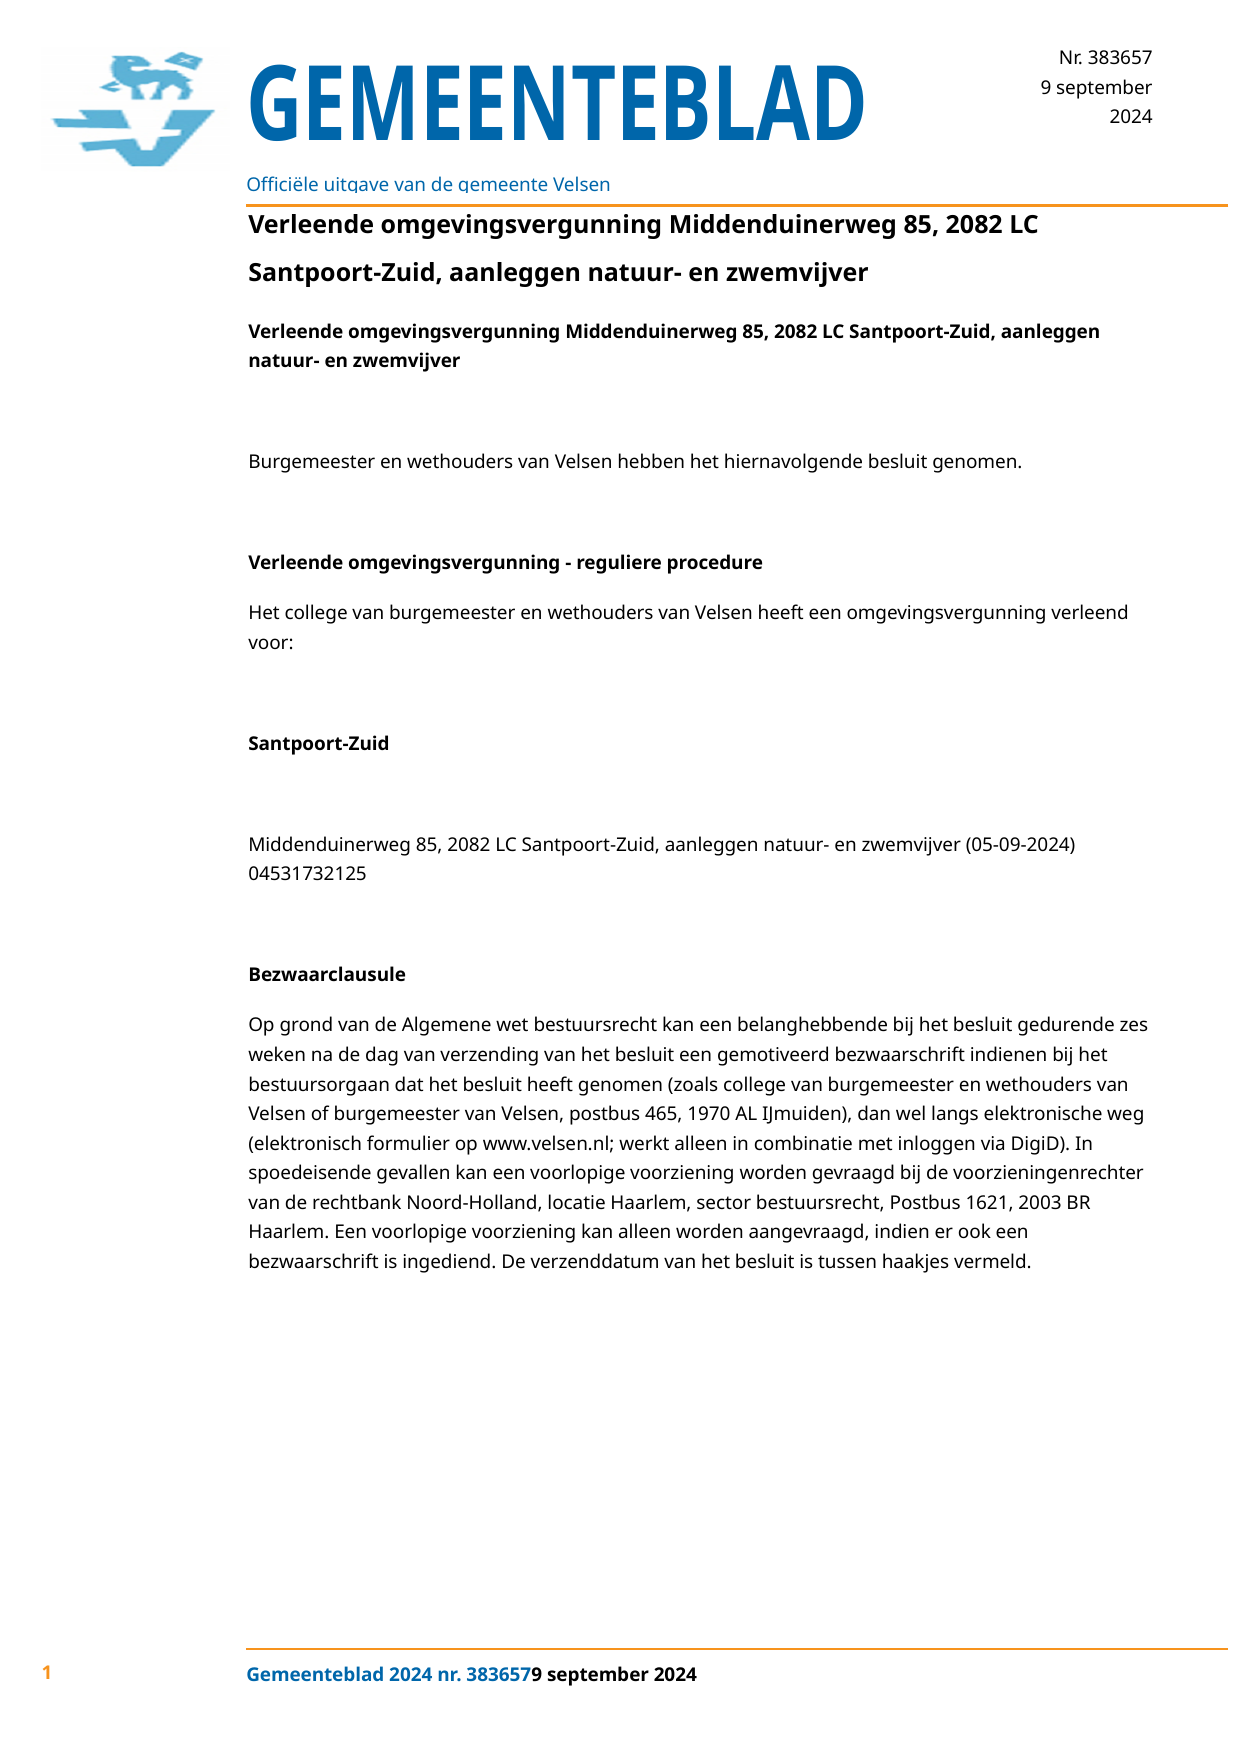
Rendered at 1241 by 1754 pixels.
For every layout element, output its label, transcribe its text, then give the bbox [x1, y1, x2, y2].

text Op grond van de Algemene wet bestuursrecht kan een belanghebbende bij het besluit gedurende zes weken na de dag van verzending van het besluit een gemotiveerd bezwaarschrift indienen bij het bestuursorgaan dat het besluit heeft genomen (zoals college van burgemeester en wethouders van Velsen of burgemeester van Velsen, postbus 465, 1970 AL IJmuiden), dan wel langs elektronische weg (elektronisch formulier op www.velsen.nl; werkt alleen in combinatie met inloggen via DigiD). In spoedeisende gevallen kan een voorlopige voorziening worden gevraagd bij de voorzieningenrechter van de rechtbank Noord-Holland, locatie Haarlem, sector bestuursrecht, Postbus 1621, 2003 BR Haarlem. Een voorlopige voorziening kan alleen worden aangevraagd, indien er ook een bezwaarschrift is ingediend. De verzenddatum van het besluit is tussen haakjes vermeld. [248, 1012, 1152, 1274]
text Verleende omgevingsvergunning - reguliere procedure [248, 549, 1152, 575]
text Verleende omgevingsvergunning Middenduinerweg 85, 2082 LC Santpoort-Zuid, aanleggen natuur- en zwemvijver [248, 207, 1152, 288]
picture [41, 47, 231, 172]
text Burgemeester en wethouders van Velsen hebben het hiernavolgende besluit genomen. [248, 448, 1152, 474]
text Bezwaarclausule [248, 961, 1152, 987]
text Middenduinerweg 85, 2082 LC Santpoort-Zuid, aanleggen natuur- en zwemvijver (05-09-2024) 04531732125 [248, 831, 1152, 886]
text Het college van burgemeester en wethouders van Velsen heeft een omgevingsvergunning verleend voor: [248, 599, 1152, 655]
text Santpoort-Zuid [248, 730, 1152, 756]
text Verleende omgevingsvergunning Middenduinerweg 85, 2082 LC Santpoort-Zuid, aanleggen natuur- en zwemvijver [248, 318, 1152, 373]
